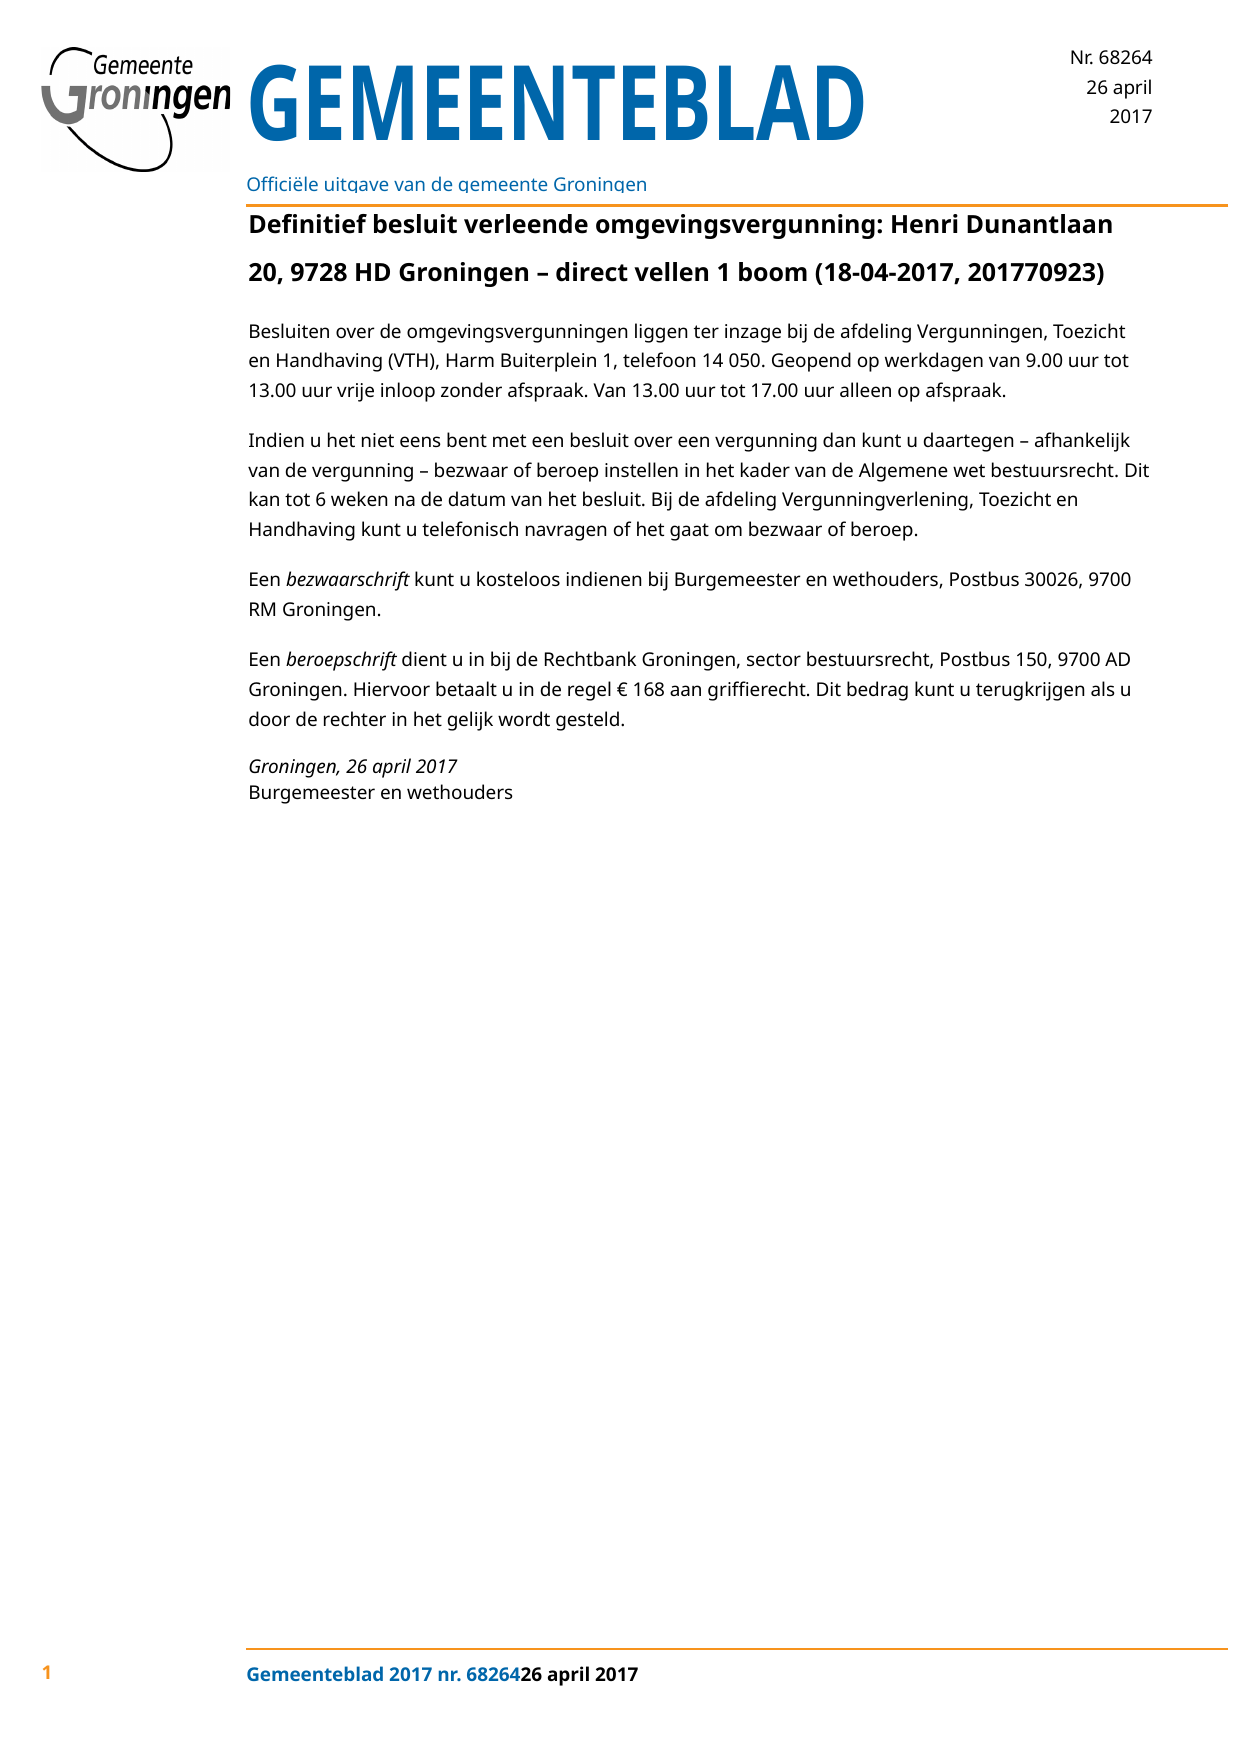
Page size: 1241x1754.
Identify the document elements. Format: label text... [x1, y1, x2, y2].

text Groningen, 26 april 2017 [248, 754, 1152, 779]
text Een beroepschrift dient u in bij de Rechtbank Groningen, sector bestuursrecht, Postbus 150, 9700 AD Groningen. Hiervoor betaalt u in de regel € 168 aan griffierecht. Dit bedrag kunt u terugkrijgen als u door de rechter in het gelijk wordt gesteld. [248, 647, 1152, 732]
text Indien u het niet eens bent met een besluit over een vergunning dan kunt u daartegen – afhankelijk van de vergunning – bezwaar of beroep instellen in het kader van de Algemene wet bestuursrecht. Dit kan tot 6 weken na de datum van het besluit. Bij de afdeling Vergunningverlening, Toezicht en Handhaving kunt u telefonisch navragen of het gaat om bezwaar of beroep. [248, 427, 1152, 542]
text Definitief besluit verleende omgevingsvergunning: Henri Dunantlaan 20, 9728 HD Groningen – direct vellen 1 boom (18-04-2017, 201770923) [248, 207, 1152, 288]
text Een bezwaarschrift kunt u kosteloos indienen bij Burgemeester en wethouders, Postbus 30026, 9700 RM Groningen. [248, 567, 1152, 622]
text Besluiten over de omgevingsvergunningen liggen ter inzage bij de afdeling Vergunningen, Toezicht en Handhaving (VTH), Harm Buiterplein 1, telefoon 14 050. Geopend op werkdagen van 9.00 uur tot 13.00 uur vrije inloop zonder afspraak. Van 13.00 uur tot 17.00 uur alleen op afspraak. [248, 318, 1152, 403]
text Burgemeester en wethouders [248, 779, 1152, 805]
picture [41, 47, 231, 172]
